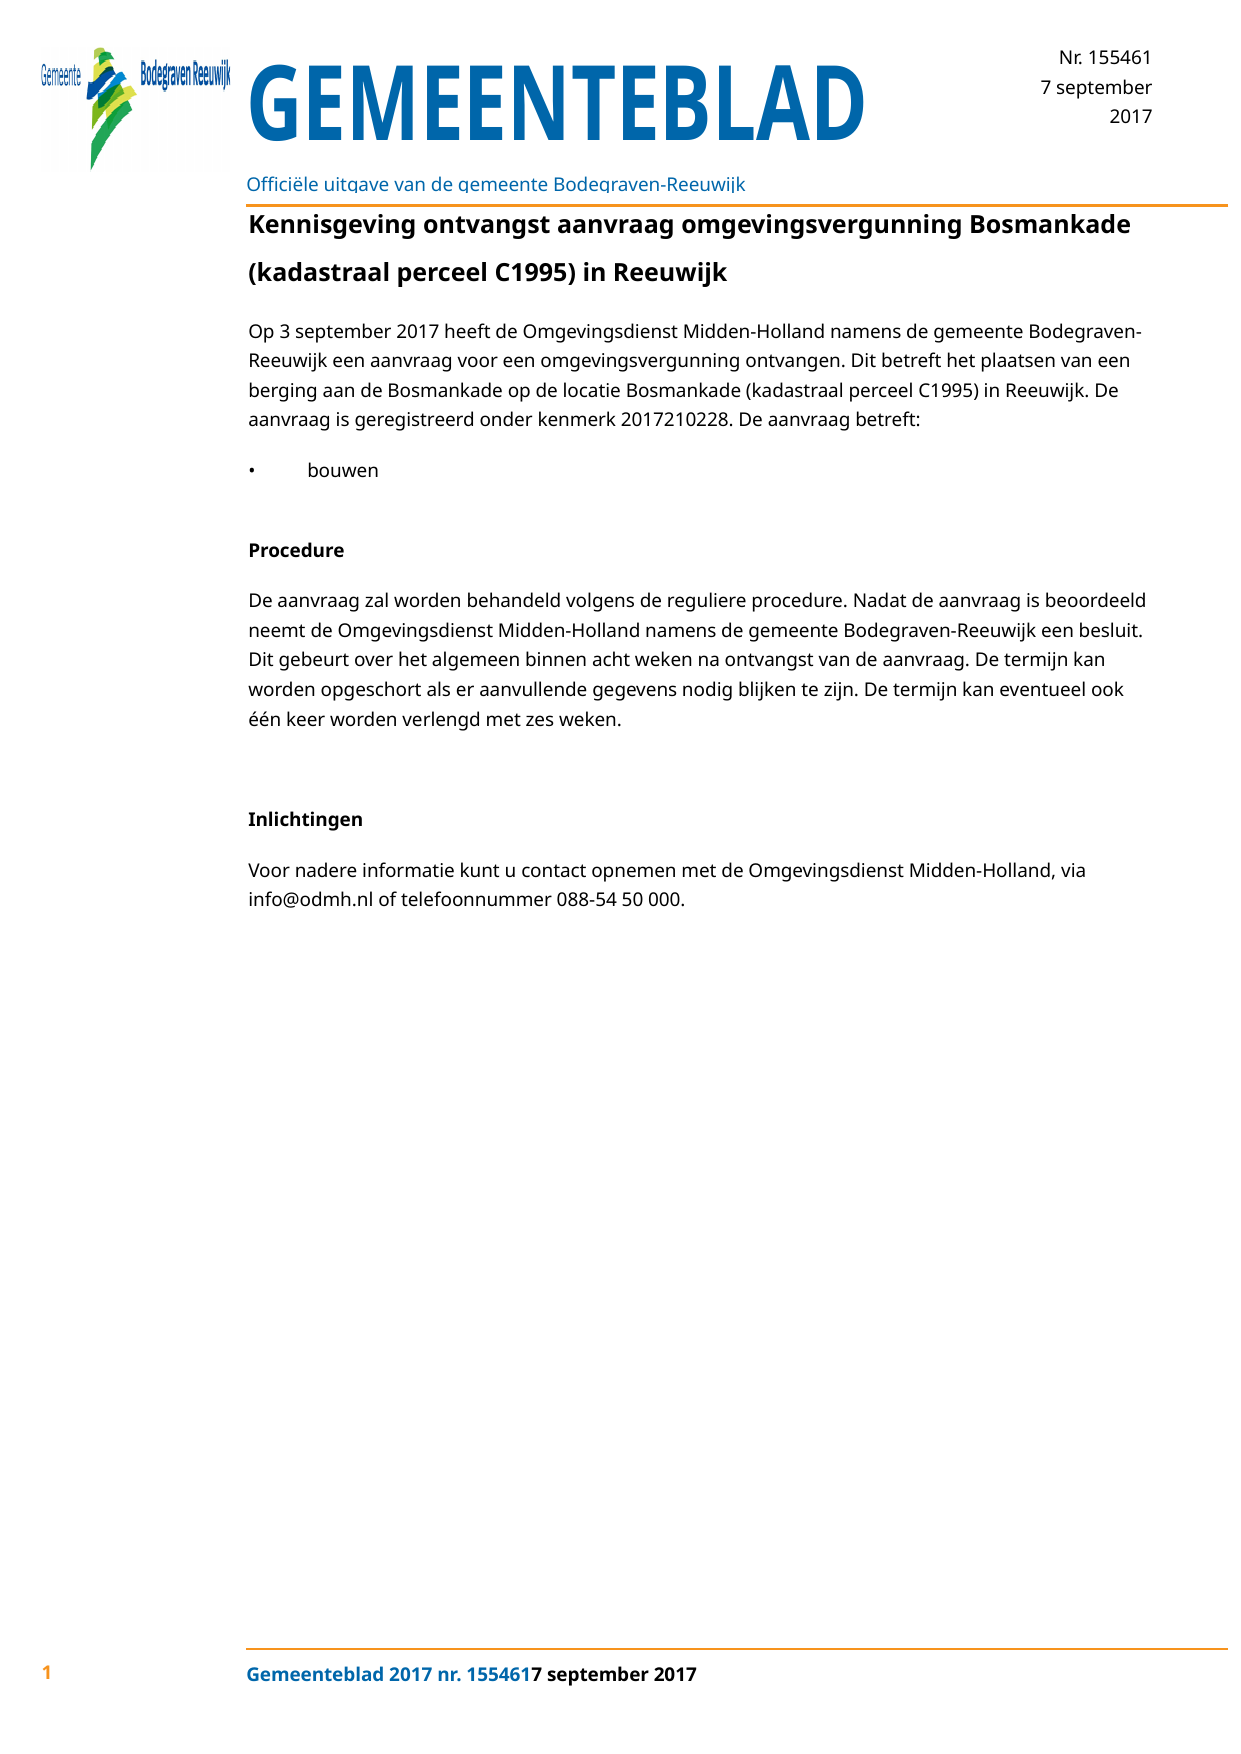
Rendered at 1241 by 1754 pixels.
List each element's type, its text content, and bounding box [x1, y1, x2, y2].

picture [41, 47, 231, 172]
text Op 3 september 2017 heeft de Omgevingsdienst Midden-Holland namens de gemeente Bodegraven-Reeuwijk een aanvraag voor een omgevingsvergunning ontvangen. Dit betreft het plaatsen van een berging aan de Bosmankade op de locatie Bosmankade (kadastraal perceel C1995) in Reeuwijk. De aanvraag is geregistreerd onder kenmerk 2017210228. De aanvraag betreft: [248, 318, 1152, 432]
text Voor nadere informatie kunt u contact opnemen met de Omgevingsdienst Midden-Holland, via info@odmh.nl of telefoonnummer 088-54 50 000. [248, 857, 1152, 912]
text Inlichtingen [248, 807, 1152, 832]
text Procedure [248, 537, 1152, 563]
list bouwen [248, 457, 1152, 483]
text De aanvraag zal worden behandeld volgens de reguliere procedure. Nadat de aanvraag is beoordeeld neemt de Omgevingsdienst Midden-Holland namens de gemeente Bodegraven-Reeuwijk een besluit. Dit gebeurt over het algemeen binnen acht weken na ontvangst van de aanvraag. De termijn kan worden opgeschort als er aanvullende gegevens nodig blijken te zijn. De termijn kan eventueel ook één keer worden verlengd met zes weken. [248, 587, 1152, 732]
text Kennisgeving ontvangst aanvraag omgevingsvergunning Bosmankade (kadastraal perceel C1995) in Reeuwijk [248, 207, 1152, 288]
